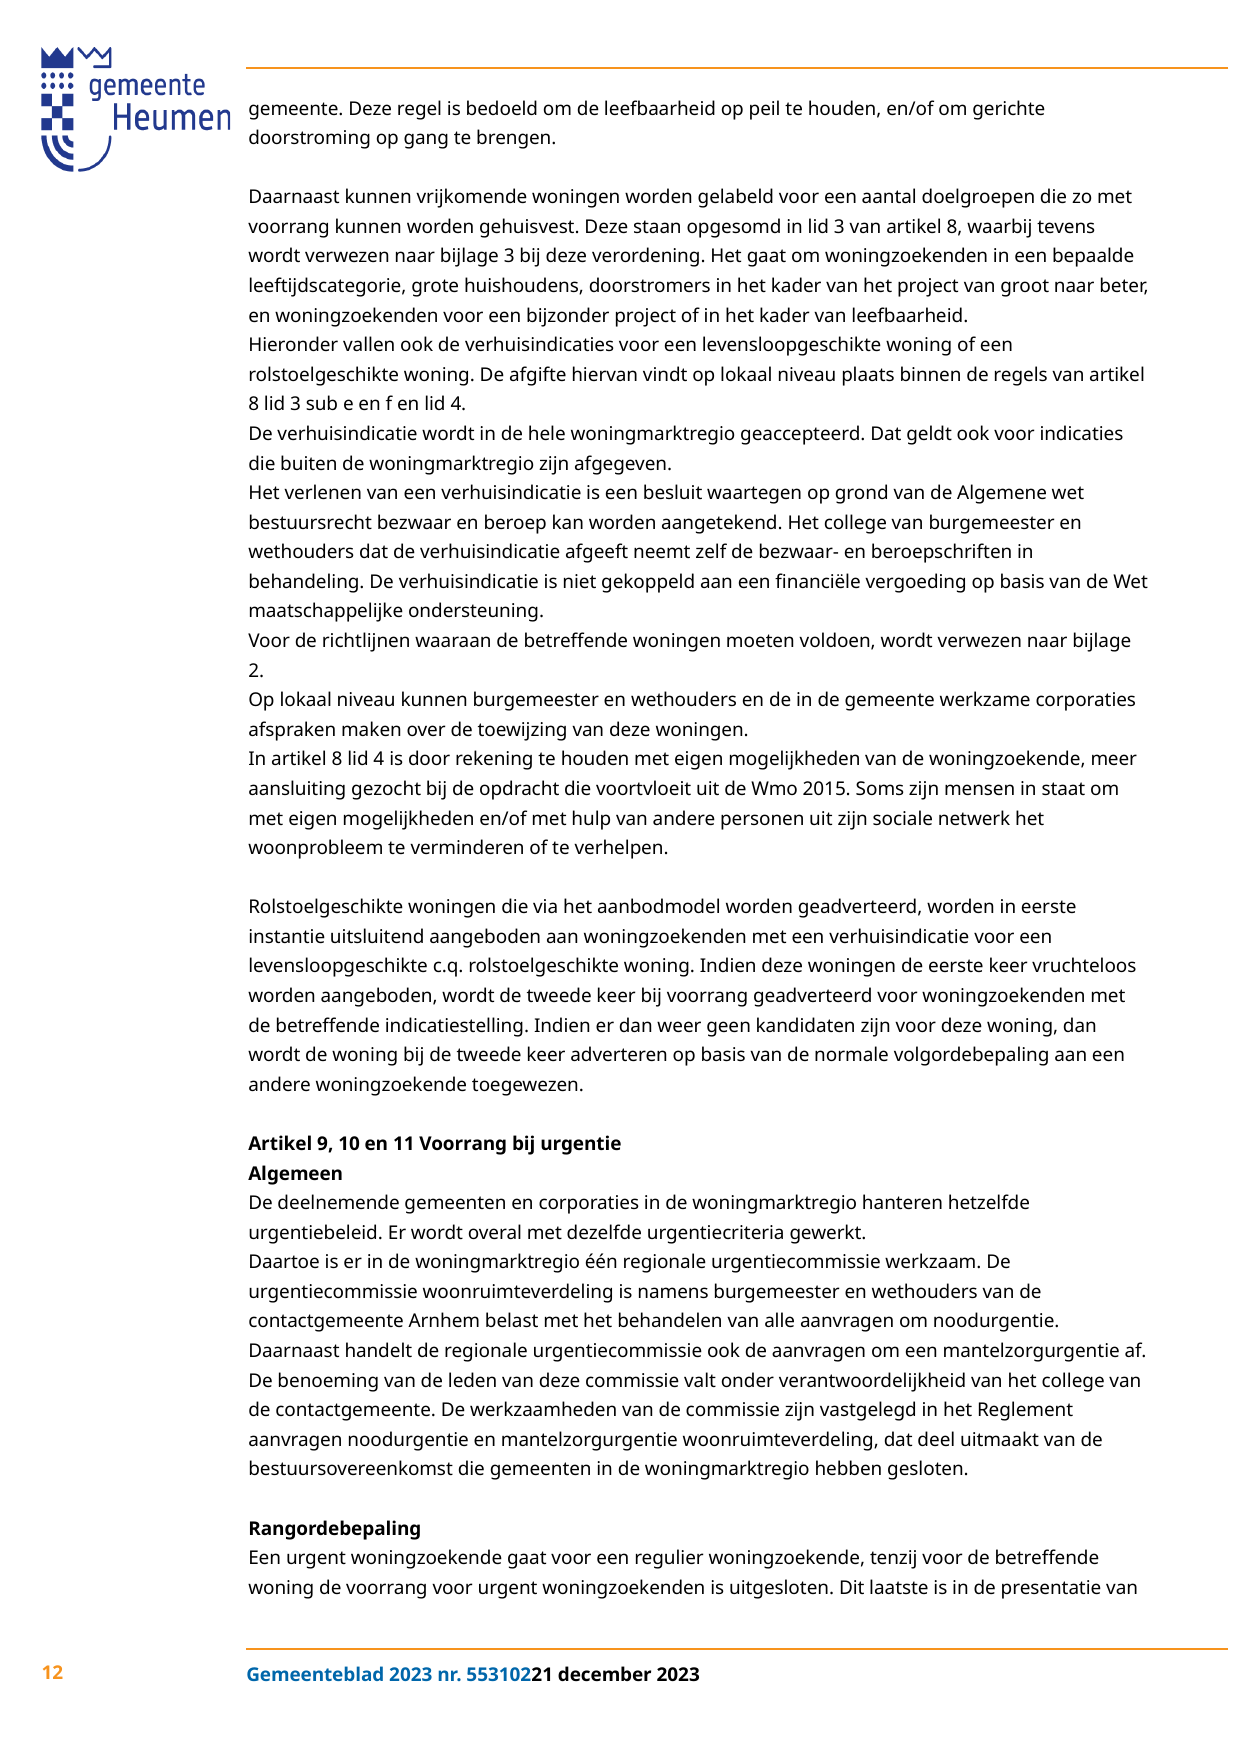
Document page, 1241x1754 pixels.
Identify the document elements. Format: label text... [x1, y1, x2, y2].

text Hieronder vallen ook de verhuisindicaties voor een levensloopgeschikte woning of een rolstoelgeschikte woning. De afgifte hiervan vindt op lokaal niveau plaats binnen de regels van artikel 8 lid 3 sub e en f en lid 4. [248, 331, 1152, 416]
text De deelnemende gemeenten en corporaties in de woningmarktregio hanteren hetzelfde urgentiebeleid. Er wordt overal met dezelfde urgentiecriteria gewerkt. [248, 1189, 1152, 1245]
text gemeente. Deze regel is bedoeld om de leefbaarheid op peil te houden, en/of om gerichte doorstroming op gang te brengen. [248, 95, 1152, 150]
text Daarnaast kunnen vrijkomende woningen worden gelabeld voor een aantal doelgroepen die zo met voorrang kunnen worden gehuisvest. Deze staan opgesomd in lid 3 van artikel 8, waarbij tevens wordt verwezen naar bijlage 3 bij deze verordening. Het gaat om woningzoekenden in een bepaalde leeftijdscategorie, grote huishoudens, doorstromers in het kader van het project van groot naar beter, en woningzoekenden voor een bijzonder project of in het kader van leefbaarheid. [248, 183, 1152, 328]
text Het verlenen van een verhuisindicatie is een besluit waartegen op grond van de Algemene wet bestuursrecht bezwaar en beroep kan worden aangetekend. Het college van burgemeester en wethouders dat de verhuisindicatie afgeeft neemt zelf de bezwaar- en beroepschriften in behandeling. De verhuisindicatie is niet gekoppeld aan een financiële vergoeding op basis van de Wet maatschappelijke ondersteuning. [248, 479, 1152, 623]
text De verhuisindicatie wordt in de hele woningmarktregio geaccepteerd. Dat geldt ook voor indicaties die buiten de woningmarktregio zijn afgegeven. [248, 420, 1152, 476]
text In artikel 8 lid 4 is door rekening te houden met eigen mogelijkheden van de woningzoekende, meer aansluiting gezocht bij de opdracht die voortvloeit uit de Wmo 2015. Soms zijn mensen in staat om met eigen mogelijkheden en/of met hulp van andere personen uit zijn sociale netwerk het woonprobleem te verminderen of te verhelpen. [248, 746, 1152, 860]
text Algemeen [248, 1160, 1152, 1186]
text Artikel 9, 10 en 11 Voorrang bij urgentie [248, 1130, 1152, 1156]
text Een urgent woningzoekende gaat voor een regulier woningzoekende, tenzij voor de betreffende woning de voorrang voor urgent woningzoekenden is uitgesloten. Dit laatste is in de presentatie van [248, 1544, 1152, 1600]
text Op lokaal niveau kunnen burgemeester en wethouders en de in de gemeente werkzame corporaties afspraken maken over de toewijzing van deze woningen. [248, 686, 1152, 742]
text Rangordebepaling [248, 1515, 1152, 1541]
text Daartoe is er in de woningmarktregio één regionale urgentiecommissie werkzaam. De urgentiecommissie woonruimteverdeling is namens burgemeester en wethouders van de contactgemeente Arnhem belast met het behandelen van alle aanvragen om noodurgentie. Daarnaast handelt de regionale urgentiecommissie ook de aanvragen om een mantelzorgurgentie af. [248, 1248, 1152, 1363]
text Voor de richtlijnen waaraan de betreffende woningen moeten voldoen, wordt verwezen naar bijlage 2. [248, 627, 1152, 683]
text De benoeming van de leden van deze commissie valt onder verantwoordelijkheid van het college van de contactgemeente. De werkzaamheden van de commissie zijn vastgelegd in het Reglement aanvragen noodurgentie en mantelzorgurgentie woonruimteverdeling, dat deel uitmaakt van de bestuursovereenkomst die gemeenten in de woningmarktregio hebben gesloten. [248, 1367, 1152, 1481]
text Rolstoelgeschikte woningen die via het aanbodmodel worden geadverteerd, worden in eerste instantie uitsluitend aangeboden aan woningzoekenden met een verhuisindicatie voor een levensloopgeschikte c.q. rolstoelgeschikte woning. Indien deze woningen de eerste keer vruchteloos worden aangeboden, wordt de tweede keer bij voorrang geadverteerd voor woningzoekenden met de betreffende indicatiestelling. Indien er dan weer geen kandidaten zijn voor deze woning, dan wordt de woning bij de tweede keer adverteren op basis van de normale volgordebepaling aan een andere woningzoekende toegewezen. [248, 893, 1152, 1097]
picture [41, 47, 231, 172]
